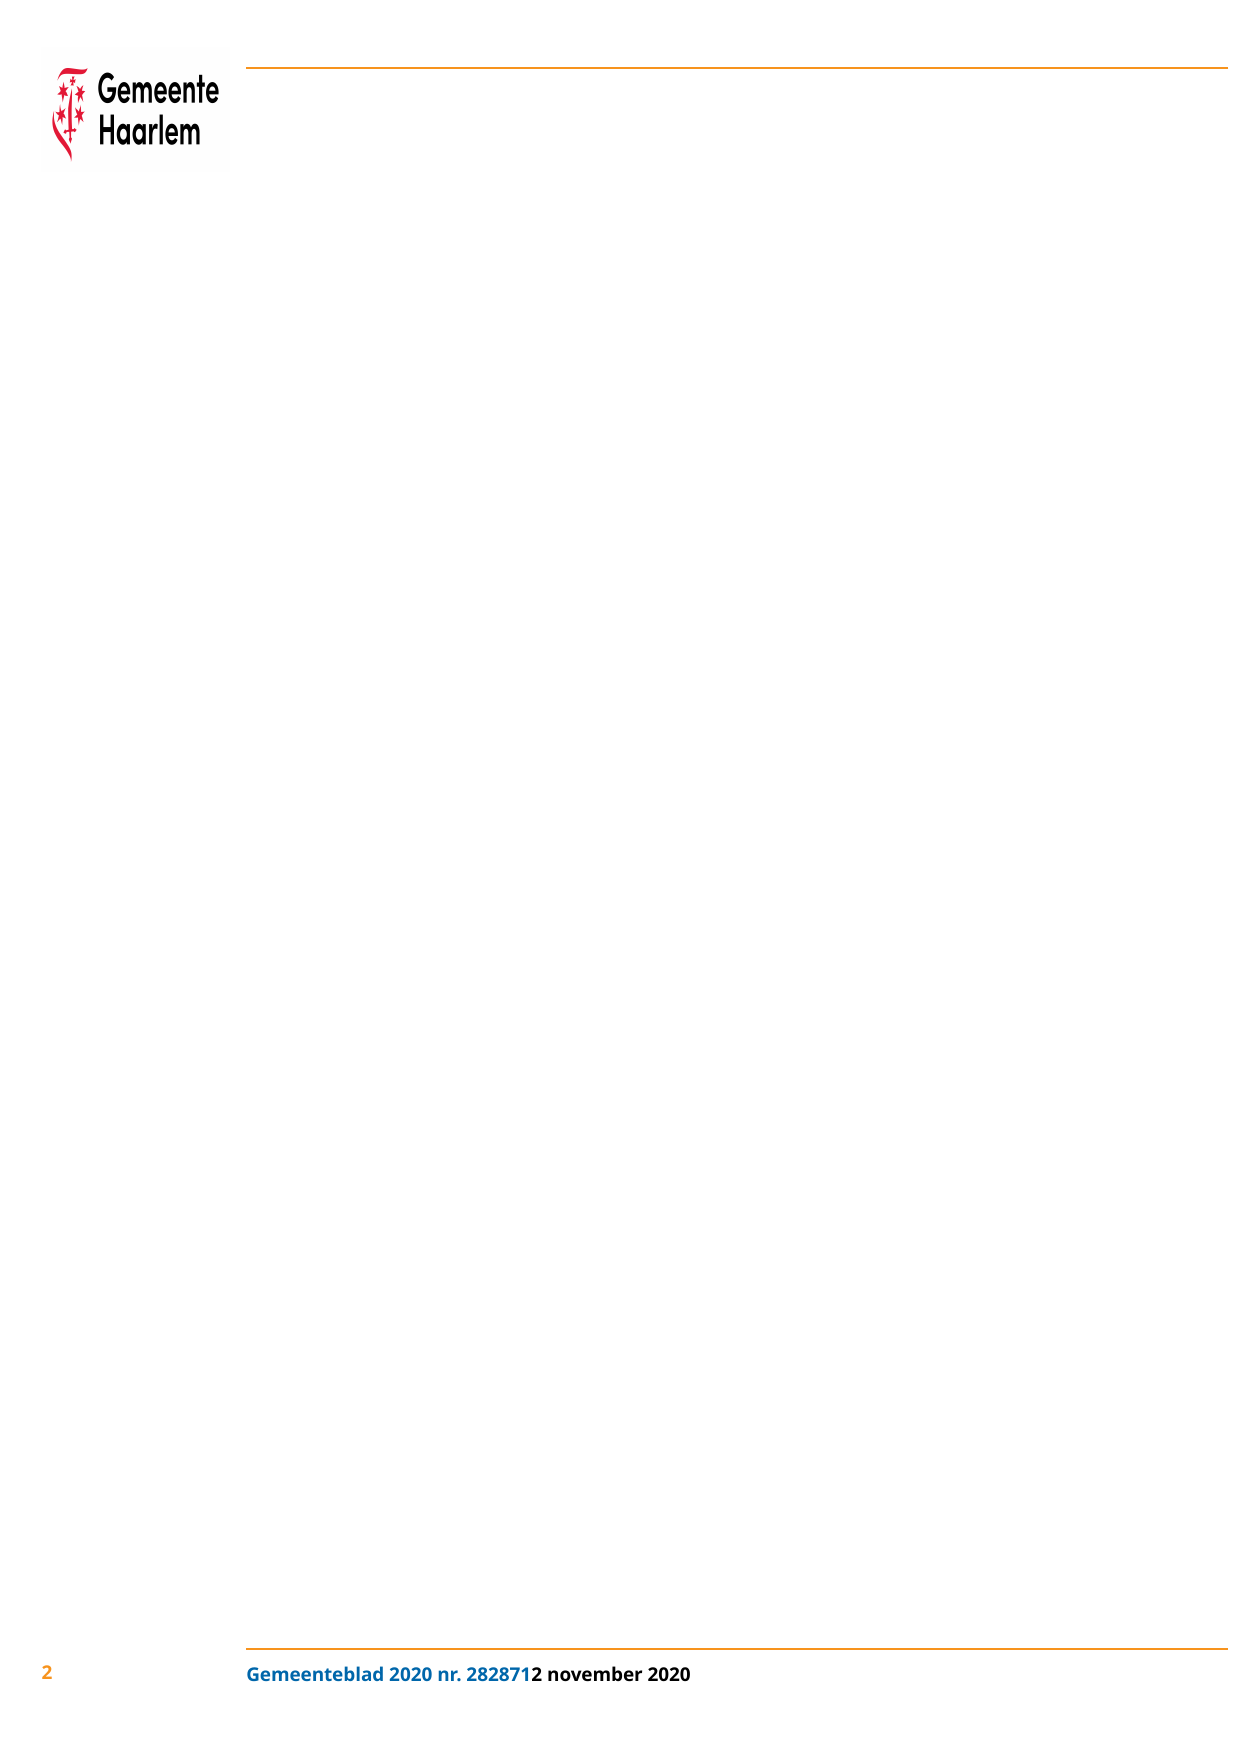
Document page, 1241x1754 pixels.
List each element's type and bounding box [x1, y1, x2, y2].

picture [41, 47, 231, 172]
